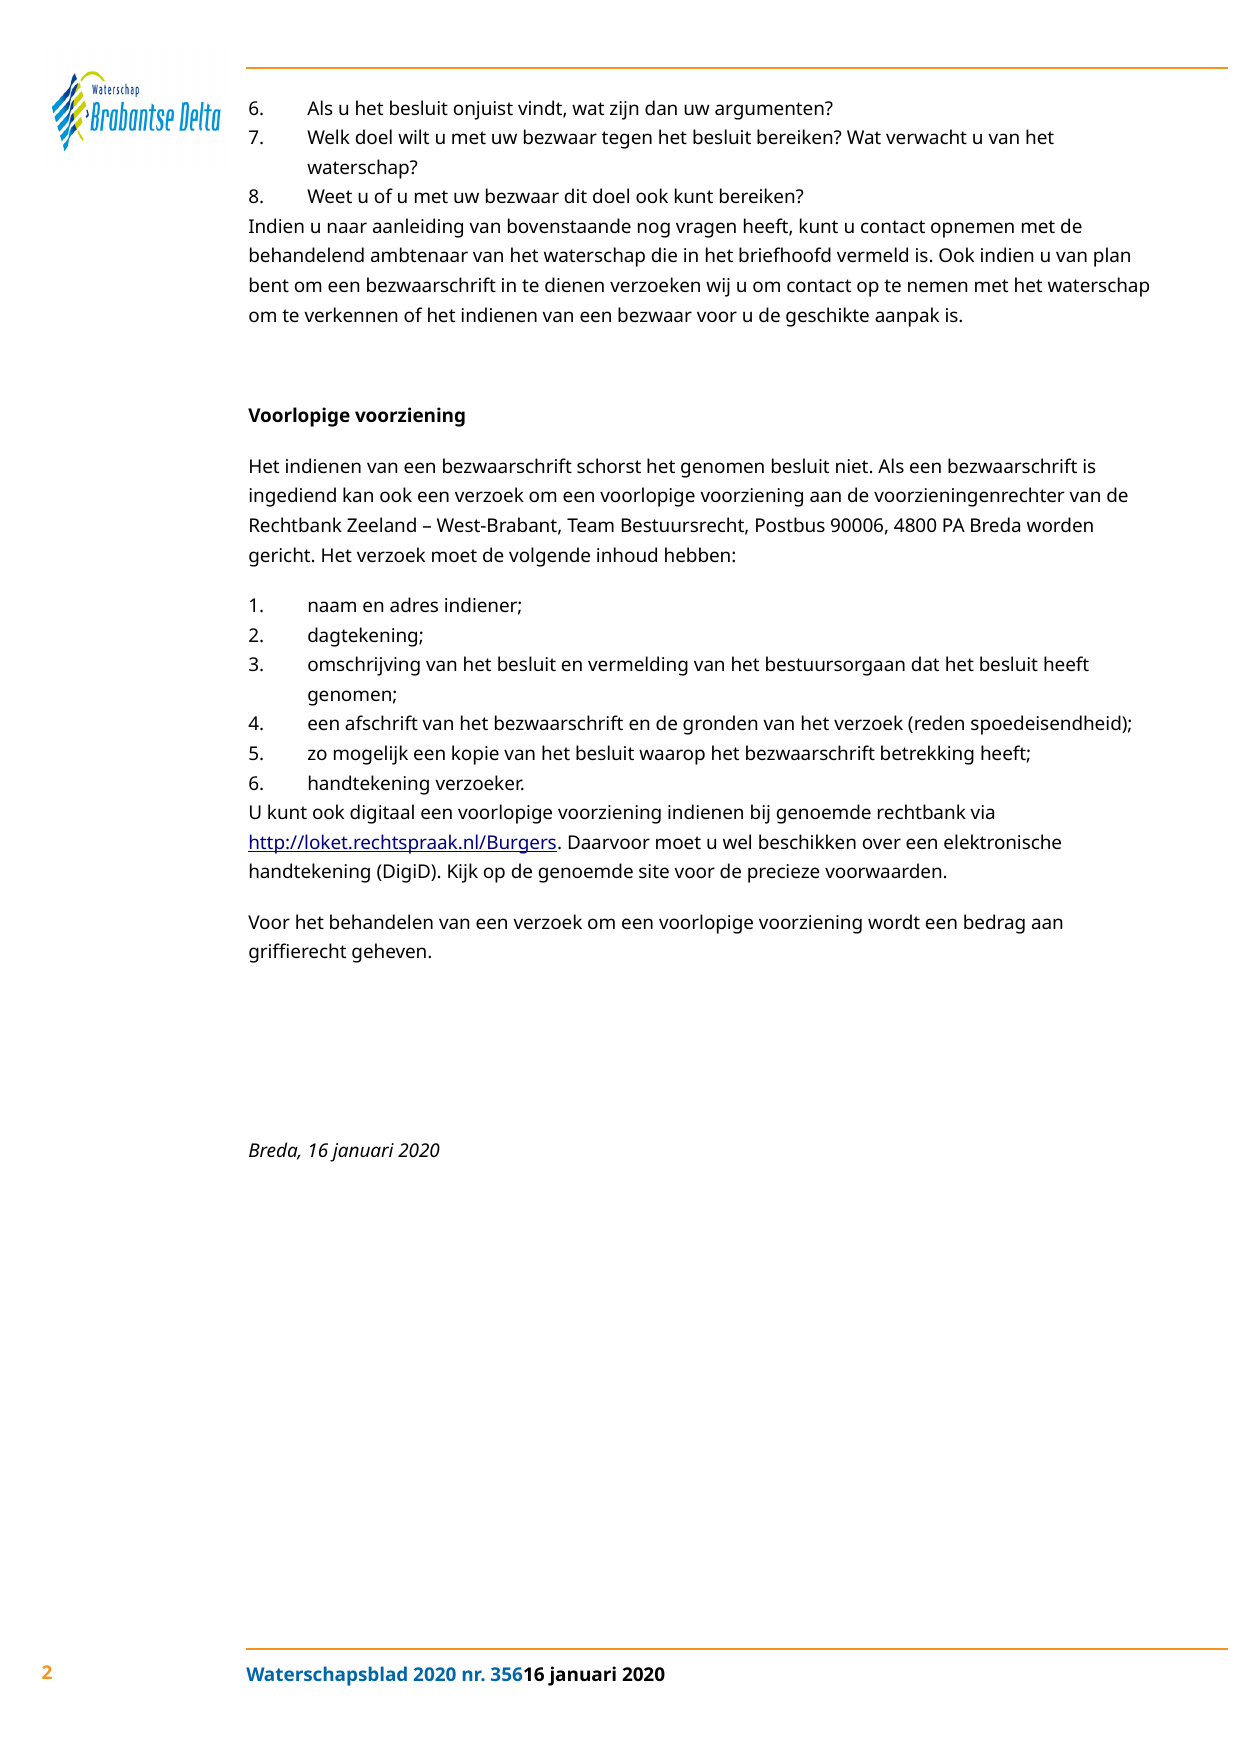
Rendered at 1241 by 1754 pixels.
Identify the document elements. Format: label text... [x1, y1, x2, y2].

list naam en adres indiener; [248, 592, 1152, 618]
text Het indienen van een bezwaarschrift schorst het genomen besluit niet. Als een bezwaarschrift is ingediend kan ook een verzoek om een voorlopige voorziening aan de voorzieningenrechter van de Rechtbank Zeeland – West-Brabant, Team Bestuursrecht, Postbus 90006, 4800 PA Breda worden gericht. Het verzoek moet de volgende inhoud hebben: [248, 453, 1152, 568]
picture [41, 47, 231, 172]
text Voor het behandelen van een verzoek om een voorlopige voorziening wordt een bedrag aan griffierecht geheven. [248, 909, 1152, 964]
list handtekening verzoeker. [248, 770, 1152, 796]
text Breda, 16 januari 2020 [248, 1138, 1152, 1163]
text Voorlopige voorziening [248, 403, 1152, 428]
list Weet u of u met uw bezwaar dit doel ook kunt bereiken? [248, 183, 1152, 209]
list Welk doel wilt u met uw bezwaar tegen het besluit bereiken? Wat verwacht u van het waterschap? [248, 124, 1152, 180]
list Als u het besluit onjuist vindt, wat zijn dan uw argumenten? [248, 95, 1152, 121]
list omschrijving van het besluit en vermelding van het bestuursorgaan dat het besluit heeft genomen; [248, 651, 1152, 707]
text Indien u naar aanleiding van bovenstaande nog vragen heeft, kunt u contact opnemen met de behandelend ambtenaar van het waterschap die in het briefhoofd vermeld is. Ook indien u van plan bent om een bezwaarschrift in te dienen verzoeken wij u om contact op te nemen met het waterschap om te verkennen of het indienen van een bezwaar voor u de geschikte aanpak is. [248, 213, 1152, 328]
list dagtekening; [248, 622, 1152, 648]
text U kunt ook digitaal een voorlopige voorziening indienen bij genoemde rechtbank via http://loket.rechtspraak.nl/Burgers. Daarvoor moet u wel beschikken over een elektronische handtekening (DigiD). Kijk op de genoemde site voor de precieze voorwaarden. [248, 799, 1152, 884]
list zo mogelijk een kopie van het besluit waarop het bezwaarschrift betrekking heeft; [248, 740, 1152, 766]
list een afschrift van het bezwaarschrift en de gronden van het verzoek (reden spoedeisendheid); [248, 711, 1152, 736]
